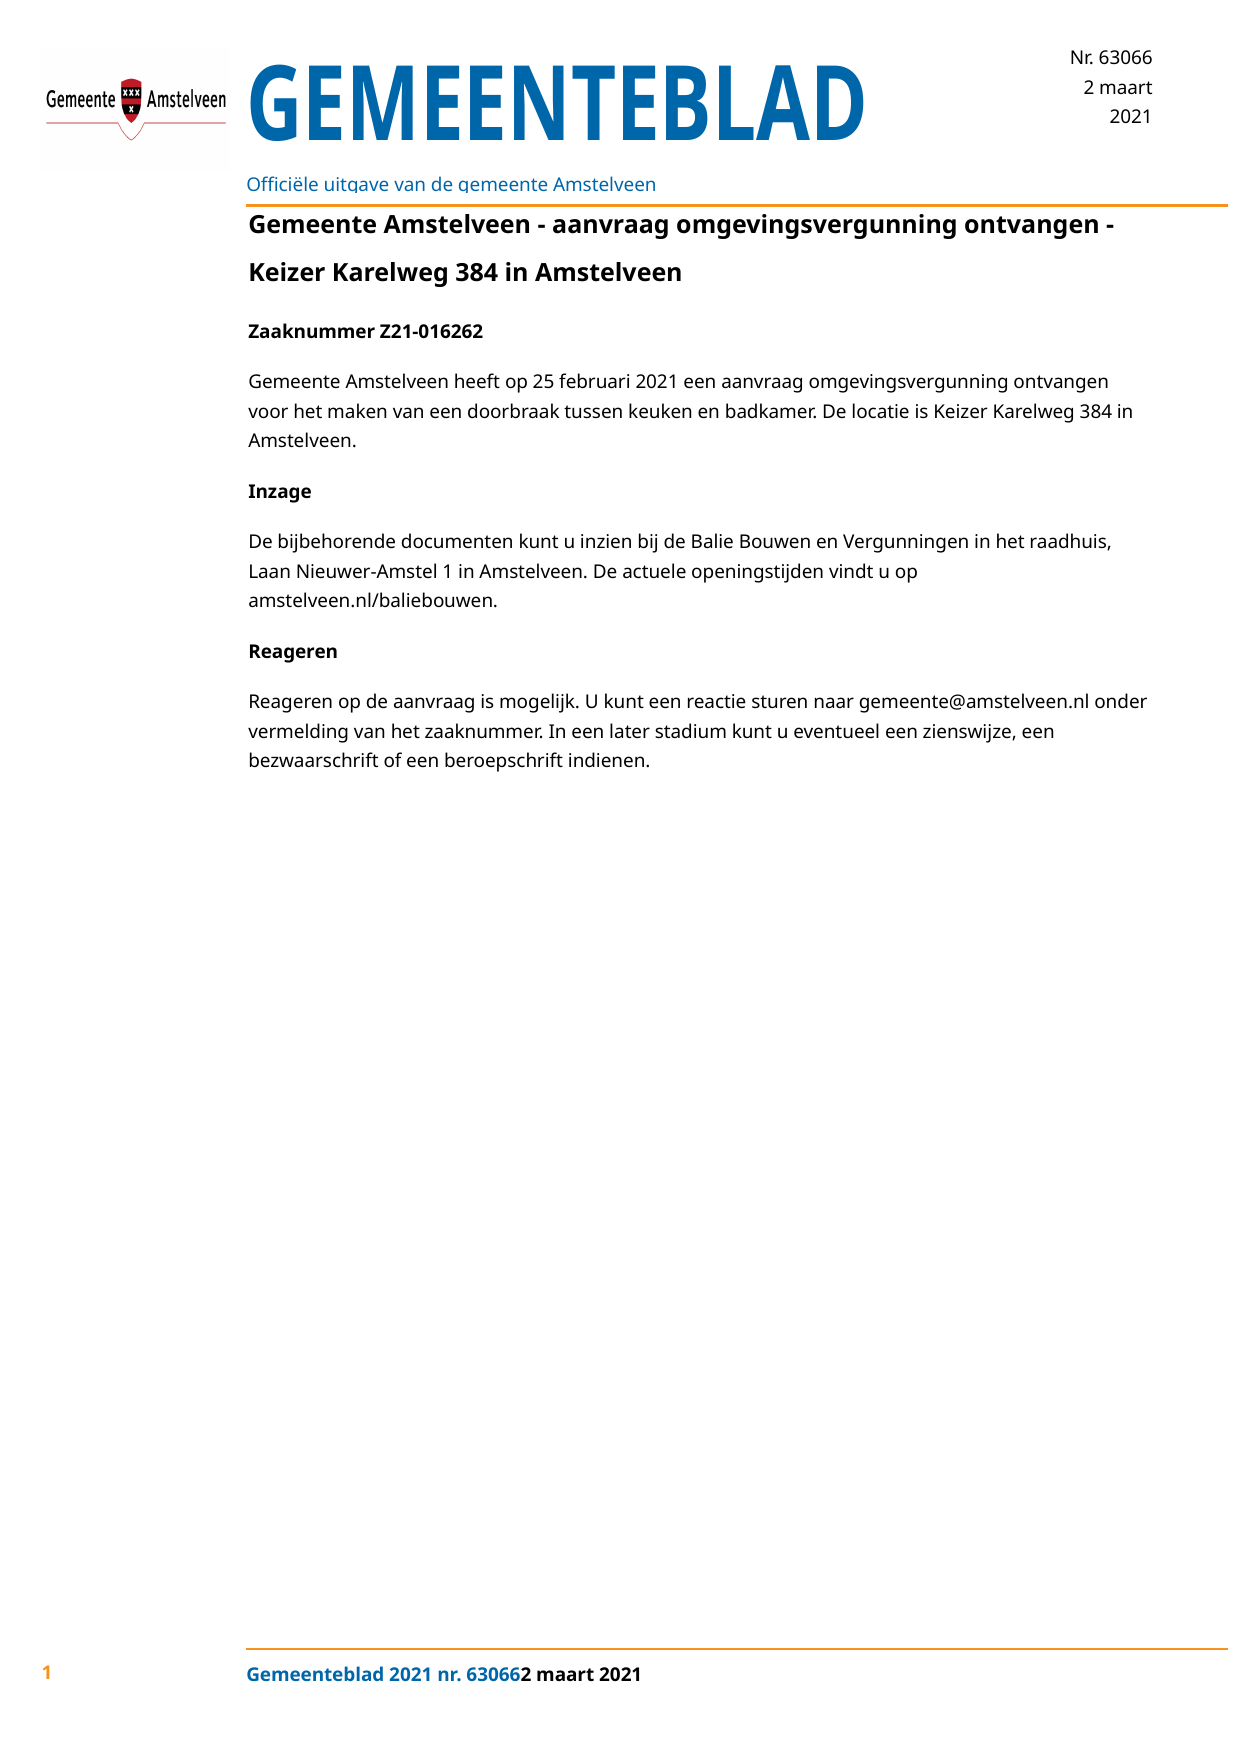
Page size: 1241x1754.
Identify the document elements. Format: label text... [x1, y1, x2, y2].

text Zaaknummer Z21-016262 [248, 318, 1152, 344]
text Reageren [248, 638, 1152, 664]
picture [41, 47, 231, 172]
text Reageren op de aanvraag is mogelijk. U kunt een reactie sturen naar gemeente@amstelveen.nl onder vermelding van het zaaknummer. In een later stadium kunt u eventueel een zienswijze, een bezwaarschrift of een beroepschrift indienen. [248, 688, 1152, 773]
text Gemeente Amstelveen - aanvraag omgevingsvergunning ontvangen - Keizer Karelweg 384 in Amstelveen [248, 207, 1152, 288]
text De bijbehorende documenten kunt u inzien bij de Balie Bouwen en Vergunningen in het raadhuis, Laan Nieuwer-Amstel 1 in Amstelveen. De actuele openingstijden vindt u op amstelveen.nl/baliebouwen. [248, 528, 1152, 613]
text Inzage [248, 478, 1152, 504]
text Gemeente Amstelveen heeft op 25 februari 2021 een aanvraag omgevingsvergunning ontvangen voor het maken van een doorbraak tussen keuken en badkamer. De locatie is Keizer Karelweg 384 in Amstelveen. [248, 368, 1152, 453]
